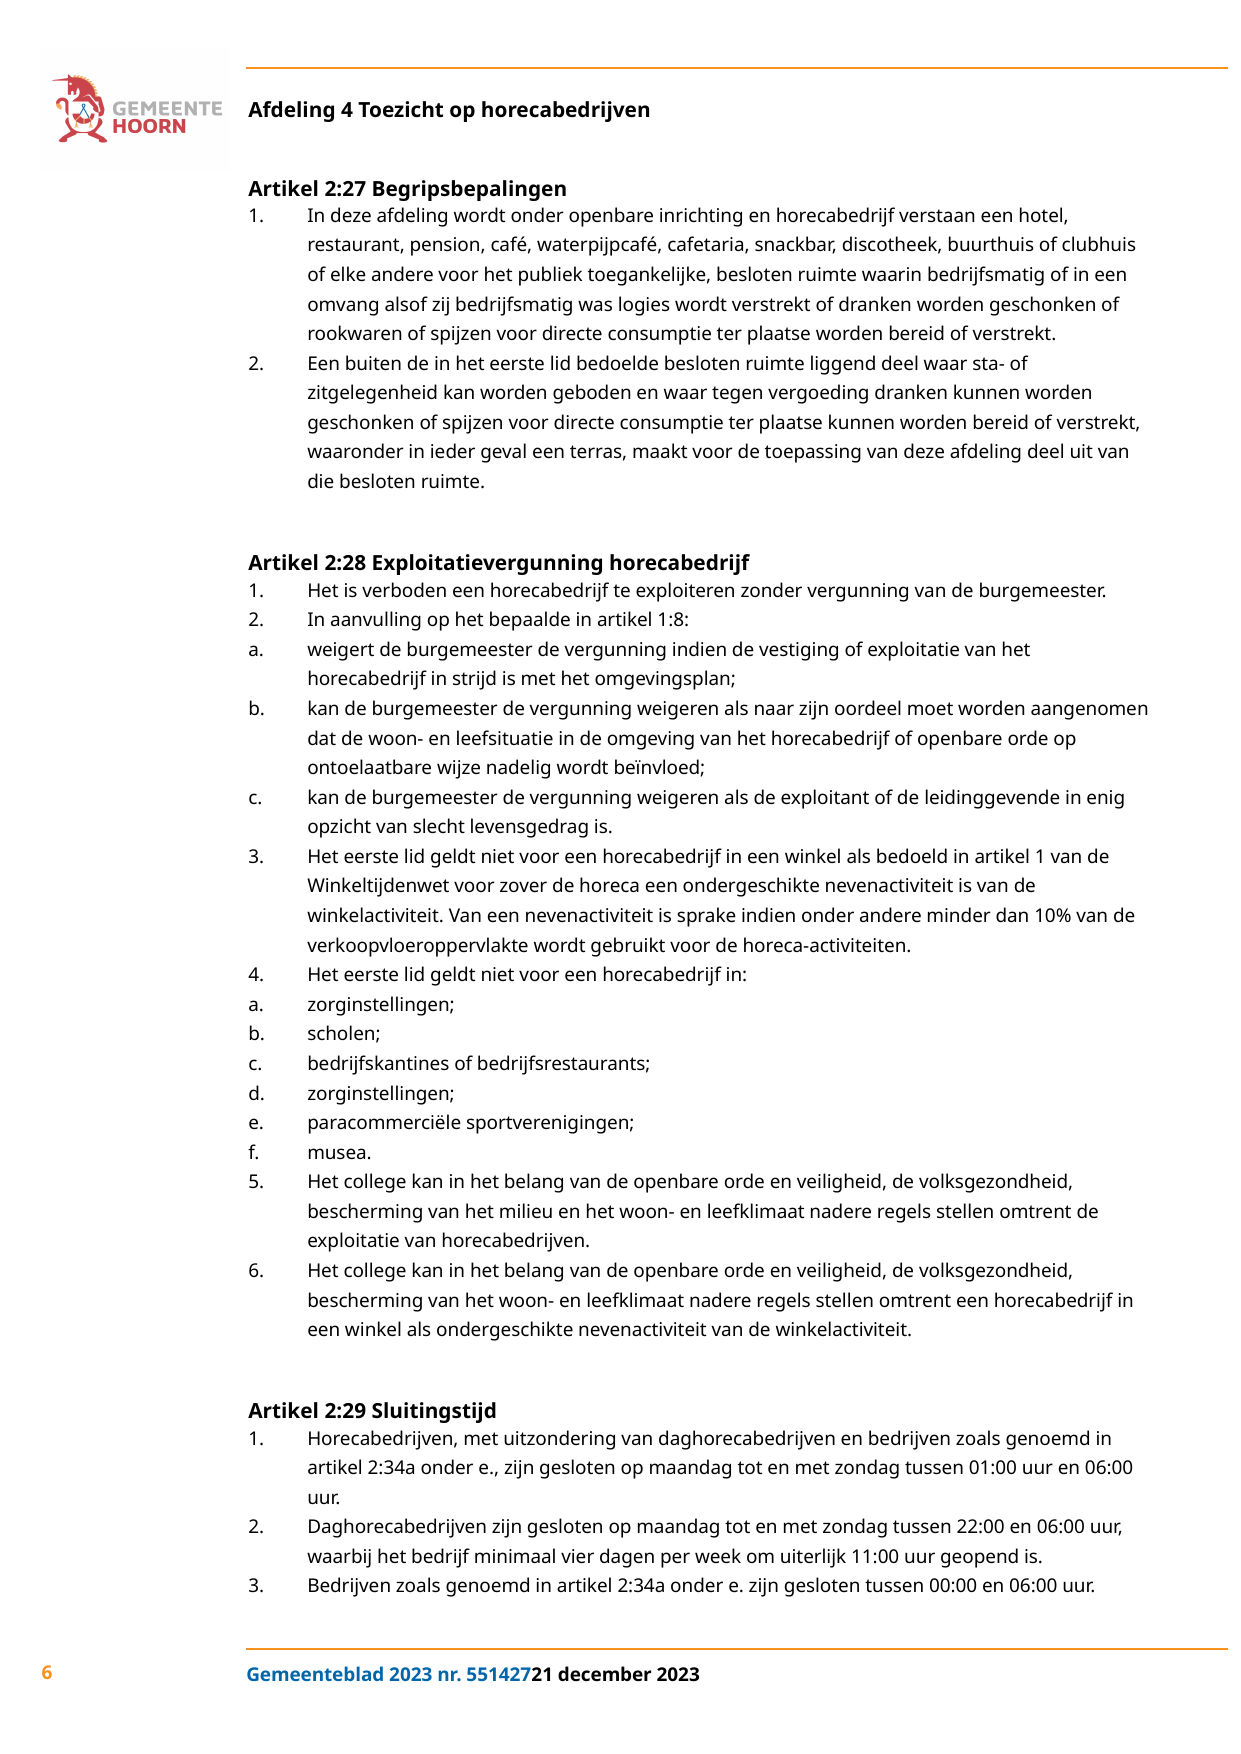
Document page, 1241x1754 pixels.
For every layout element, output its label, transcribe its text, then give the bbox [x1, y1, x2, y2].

list paracommerciële sportverenigingen; [248, 1109, 1152, 1135]
list musea. [248, 1139, 1152, 1164]
list scholen; [248, 1021, 1152, 1046]
text Afdeling 4 Toezicht op horecabedrijven [248, 95, 1152, 123]
list In aanvulling op het bepaalde in artikel 1:8: [248, 606, 1152, 632]
list Bedrijven zoals genoemd in artikel 2:34a onder e. zijn gesloten tussen 00:00 en 06:00 uur. [248, 1573, 1152, 1598]
list Het college kan in het belang van de openbare orde en veiligheid, de volksgezondheid, bescherming van het woon- en leefklimaat nadere regels stellen omtrent een horecabedrijf in een winkel als ondergeschikte nevenactiviteit van de winkelactiviteit. [248, 1257, 1152, 1342]
list Horecabedrijven, met uitzondering van daghorecabedrijven en bedrijven zoals genoemd in artikel 2:34a onder e., zijn gesloten op maandag tot en met zondag tussen 01:00 uur en 06:00 uur. [248, 1425, 1152, 1510]
list Een buiten de in het eerste lid bedoelde besloten ruimte liggend deel waar sta- of zitgelegenheid kan worden geboden en waar tegen vergoeding dranken kunnen worden geschonken of spijzen voor directe consumptie ter plaatse kunnen worden bereid of verstrekt, waaronder in ieder geval een terras, maakt voor de toepassing van deze afdeling deel uit van die besloten ruimte. [248, 350, 1152, 494]
list kan de burgemeester de vergunning weigeren als naar zijn oordeel moet worden aangenomen dat de woon- en leefsituatie in de omgeving van het horecabedrijf of openbare orde op ontoelaatbare wijze nadelig wordt beïnvloed; [248, 695, 1152, 780]
list bedrijfskantines of bedrijfsrestaurants; [248, 1050, 1152, 1076]
list Het eerste lid geldt niet voor een horecabedrijf in een winkel als bedoeld in artikel 1 van de Winkeltijdenwet voor zover de horeca een ondergeschikte nevenactiviteit is van de winkelactiviteit. Van een nevenactiviteit is sprake indien onder andere minder dan 10% van de verkoopvloeroppervlakte wordt gebruikt voor de horeca-activiteiten. [248, 843, 1152, 957]
text Artikel 2:27 Begripsbepalingen [248, 174, 1152, 202]
list weigert de burgemeester de vergunning indien de vestiging of exploitatie van het horecabedrijf in strijd is met het omgevingsplan; [248, 636, 1152, 691]
list Het eerste lid geldt niet voor een horecabedrijf in: [248, 961, 1152, 987]
list zorginstellingen; [248, 991, 1152, 1017]
text Artikel 2:28 Exploitatievergunning horecabedrijf [248, 548, 1152, 577]
list Het college kan in het belang van de openbare orde en veiligheid, de volksgezondheid, bescherming van het milieu en het woon- en leefklimaat nadere regels stellen omtrent de exploitatie van horecabedrijven. [248, 1168, 1152, 1253]
picture [41, 47, 231, 172]
list Daghorecabedrijven zijn gesloten op maandag tot en met zondag tussen 22:00 en 06:00 uur, waarbij het bedrijf minimaal vier dagen per week om uiterlijk 11:00 uur geopend is. [248, 1513, 1152, 1569]
list Het is verboden een horecabedrijf te exploiteren zonder vergunning van de burgemeester. [248, 577, 1152, 602]
list zorginstellingen; [248, 1080, 1152, 1105]
list In deze afdeling wordt onder openbare inrichting en horecabedrijf verstaan een hotel, restaurant, pension, café, waterpijpcafé, cafetaria, snackbar, discotheek, buurthuis of clubhuis of elke andere voor het publiek toegankelijke, besloten ruimte waarin bedrijfsmatig of in een omvang alsof zij bedrijfsmatig was logies wordt verstrekt of dranken worden geschonken of rookwaren of spijzen voor directe consumptie ter plaatse worden bereid of verstrekt. [248, 202, 1152, 346]
list kan de burgemeester de vergunning weigeren als de exploitant of de leidinggevende in enig opzicht van slecht levensgedrag is. [248, 784, 1152, 839]
text Artikel 2:29 Sluitingstijd [248, 1396, 1152, 1425]
